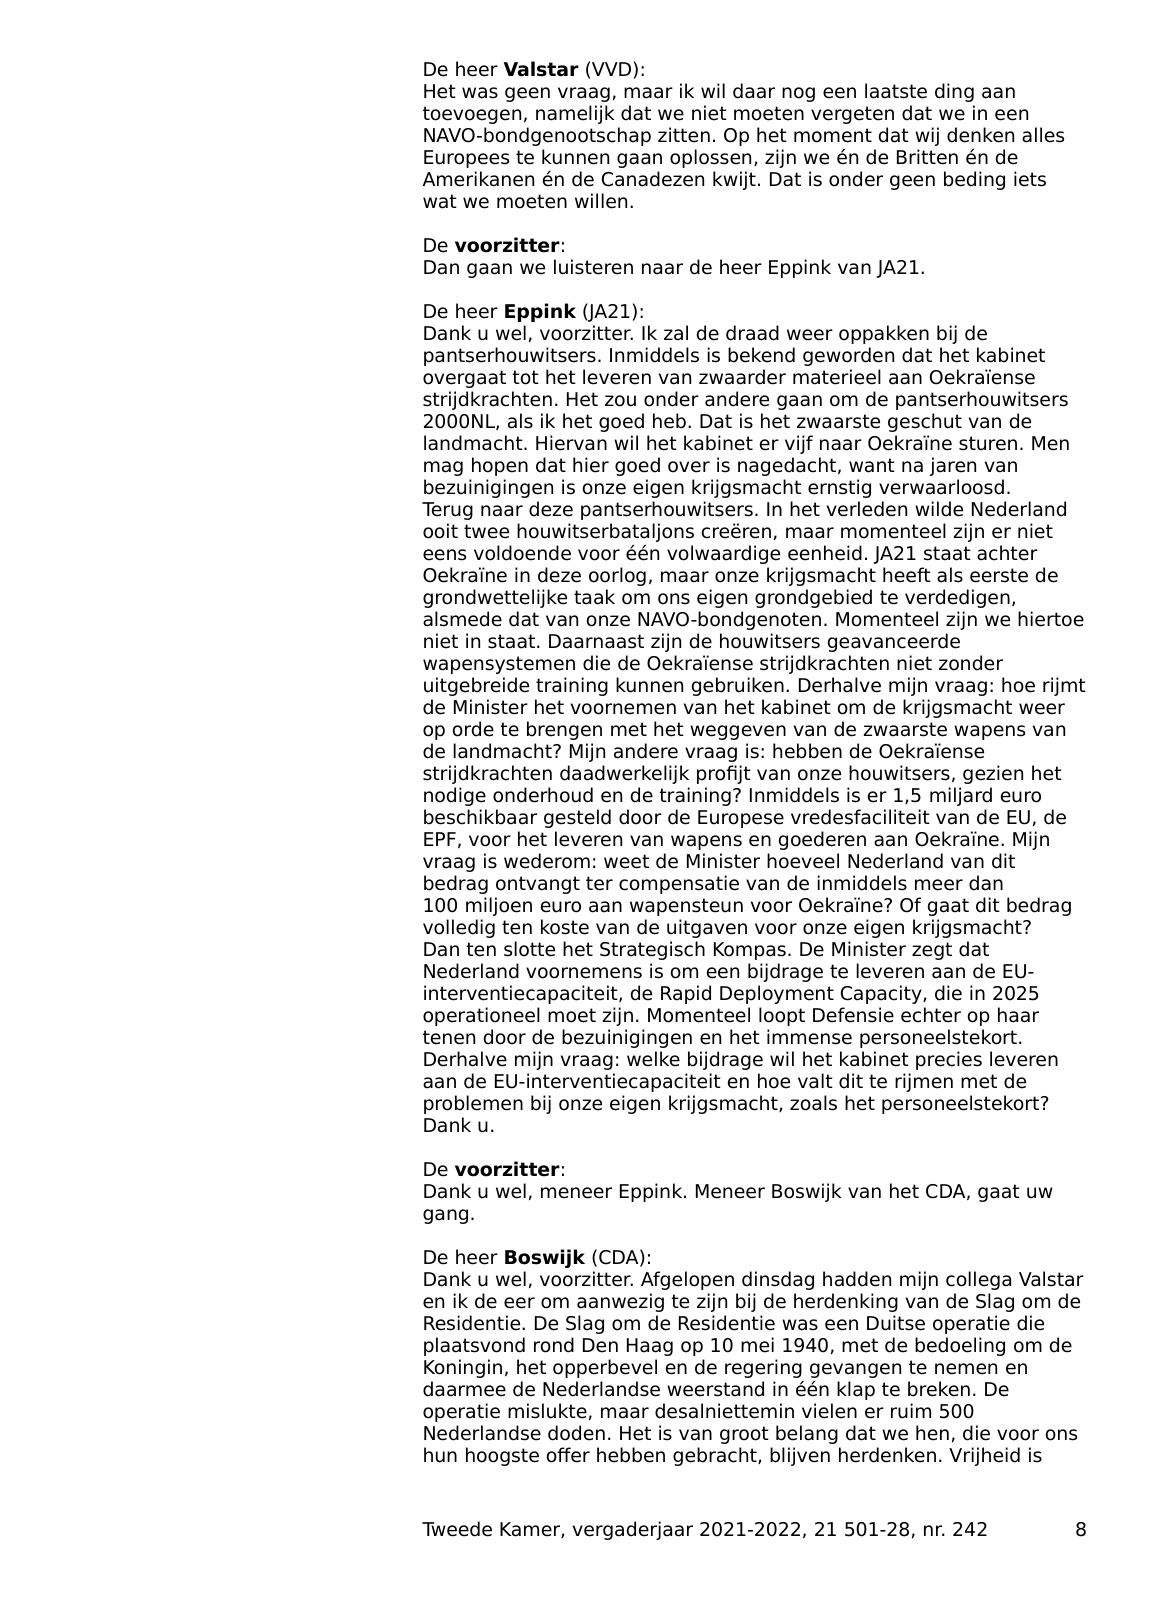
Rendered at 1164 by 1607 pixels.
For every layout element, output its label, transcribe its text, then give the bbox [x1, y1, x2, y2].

text De heer Eppink (JA21): [422, 301, 1087, 323]
text De heer Boswijk (CDA): [422, 1247, 1087, 1269]
text Dank u wel, voorzitter. Afgelopen dinsdag hadden mijn collega Valstar en ik de eer om aanwezig te zijn bij de herdenking van de Slag om de Residentie. De Slag om de Residentie was een Duitse operatie die plaatsvond rond Den Haag op 10 mei 1940, met de bedoeling om de Koningin, het opperbevel en de regering gevangen te nemen en daarmee de Nederlandse weerstand in één klap te breken. De operatie mislukte, maar desalniettemin vielen er ruim 500 Nederlandse doden. Het is van groot belang dat we hen, die voor ons hun hoogste offer hebben gebracht, blijven herdenken. Vrijheid is [422, 1269, 1087, 1467]
text De heer Valstar (VVD): [422, 59, 1087, 81]
text De voorzitter: [422, 1159, 1087, 1181]
text Het was geen vraag, maar ik wil daar nog een laatste ding aan toevoegen, namelijk dat we niet moeten vergeten dat we in een NAVO-bondgenootschap zitten. Op het moment dat wij denken alles Europees te kunnen gaan oplossen, zijn we én de Britten én de Amerikanen én de Canadezen kwijt. Dat is onder geen beding iets wat we moeten willen. [422, 81, 1087, 213]
text De voorzitter: [422, 235, 1087, 257]
text Dank u. [422, 1114, 1087, 1136]
text Dan gaan we luisteren naar de heer Eppink van JA21. [422, 257, 1087, 279]
text Dank u wel, meneer Eppink. Meneer Boswijk van het CDA, gaat uw gang. [422, 1181, 1087, 1224]
text Dank u wel, voorzitter. Ik zal de draad weer oppakken bij de pantserhouwitsers. Inmiddels is bekend geworden dat het kabinet overgaat tot het leveren van zwaarder materieel aan Oekraïense strijdkrachten. Het zou onder andere gaan om de pantserhouwitsers 2000NL, als ik het goed heb. Dat is het zwaarste geschut van de landmacht. Hiervan wil het kabinet er vijf naar Oekraïne sturen. Men mag hopen dat hier goed over is nagedacht, want na jaren van bezuinigingen is onze eigen krijgsmacht ernstig verwaarloosd. [422, 323, 1087, 499]
text Terug naar deze pantserhouwitsers. In het verleden wilde Nederland ooit twee houwitserbataljons creëren, maar momenteel zijn er niet eens voldoende voor één volwaardige eenheid. JA21 staat achter Oekraïne in deze oorlog, maar onze krijgsmacht heeft als eerste de grondwettelijke taak om ons eigen grondgebied te verdedigen, alsmede dat van onze NAVO-bondgenoten. Momenteel zijn we hiertoe niet in staat. Daarnaast zijn de houwitsers geavanceerde wapensystemen die de Oekraïense strijdkrachten niet zonder uitgebreide training kunnen gebruiken. Derhalve mijn vraag: hoe rijmt de Minister het voornemen van het kabinet om de krijgsmacht weer op orde te brengen met het weggeven van de zwaarste wapens van de landmacht? Mijn andere vraag is: hebben de Oekraïense strijdkrachten daadwerkelijk profijt van onze houwitsers, gezien het nodige onderhoud en de training? Inmiddels is er 1,5 miljard euro beschikbaar gesteld door de Europese vredesfaciliteit van de EU, de EPF, voor het leveren van wapens en goederen aan Oekraïne. Mijn vraag is wederom: weet de Minister hoeveel Nederland van dit bedrag ontvangt ter compensatie van de inmiddels meer dan 100 miljoen euro aan wapensteun voor Oekraïne? Of gaat dit bedrag volledig ten koste van de uitgaven voor onze eigen krijgsmacht? [422, 499, 1087, 939]
text Dan ten slotte het Strategisch Kompas. De Minister zegt dat Nederland voornemens is om een bijdrage te leveren aan de EU-interventiecapaciteit, de Rapid Deployment Capacity, die in 2025 operationeel moet zijn. Momenteel loopt Defensie echter op haar tenen door de bezuinigingen en het immense personeelstekort. Derhalve mijn vraag: welke bijdrage wil het kabinet precies leveren aan de EU-interventiecapaciteit en hoe valt dit te rijmen met de problemen bij onze eigen krijgsmacht, zoals het personeelstekort? [422, 939, 1087, 1114]
